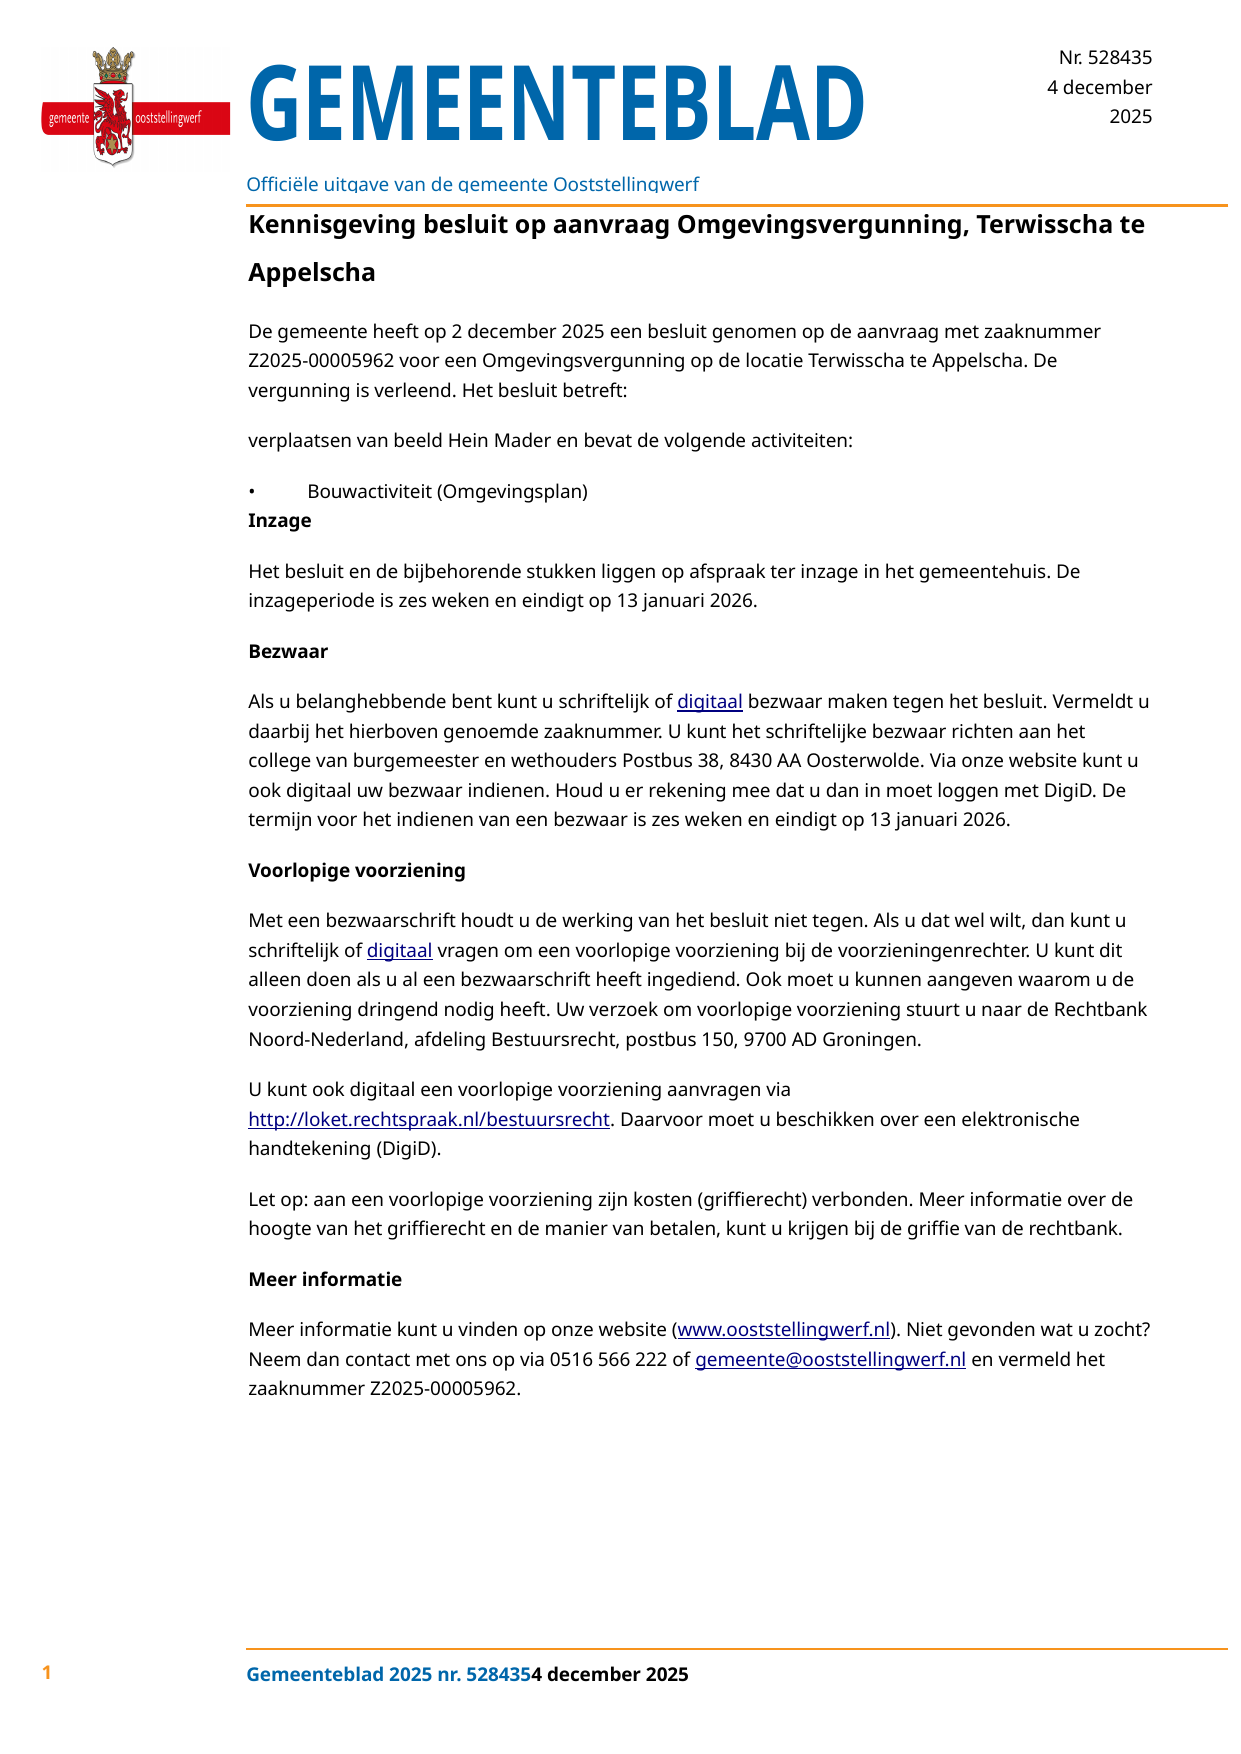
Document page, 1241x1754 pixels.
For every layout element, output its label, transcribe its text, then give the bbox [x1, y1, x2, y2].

text Bezwaar [248, 638, 1152, 664]
text Let op: aan een voorlopige voorziening zijn kosten (griffierecht) verbonden. Meer informatie over de hoogte van het griffierecht en de manier van betalen, kunt u krijgen bij de griffie van de rechtbank. [248, 1186, 1152, 1241]
text Inzage [248, 507, 1152, 533]
text Kennisgeving besluit op aanvraag Omgevingsvergunning, Terwisscha te Appelscha [248, 207, 1152, 288]
text verplaatsen van beeld Hein Mader en bevat de volgende activiteiten: [248, 427, 1152, 453]
text De gemeente heeft op 2 december 2025 een besluit genomen op de aanvraag met zaaknummer Z2025-00005962 voor een Omgevingsvergunning op de locatie Terwisscha te Appelscha. De vergunning is verleend. Het besluit betreft: [248, 318, 1152, 403]
text U kunt ook digitaal een voorlopige voorziening aanvragen via http://loket.rechtspraak.nl/bestuursrecht. Daarvoor moet u beschikken over een elektronische handtekening (DigiD). [248, 1076, 1152, 1161]
picture [41, 47, 231, 172]
list Bouwactiviteit (Omgevingsplan) [248, 478, 1152, 504]
text Meer informatie kunt u vinden op onze website (www.ooststellingwerf.nl). Niet gevonden wat u zocht? Neem dan contact met ons op via 0516 566 222 of gemeente@ooststellingwerf.nl en vermeld het zaaknummer Z2025-00005962. [248, 1316, 1152, 1401]
text Meer informatie [248, 1266, 1152, 1292]
text Het besluit en de bijbehorende stukken liggen op afspraak ter inzage in het gemeentehuis. De inzageperiode is zes weken en eindigt op 13 januari 2026. [248, 558, 1152, 613]
text Als u belanghebbende bent kunt u schriftelijk of digitaal bezwaar maken tegen het besluit. Vermeldt u daarbij het hierboven genoemde zaaknummer. U kunt het schriftelijke bezwaar richten aan het college van burgemeester en wethouders Postbus 38, 8430 AA Oosterwolde. Via onze website kunt u ook digitaal uw bezwaar indienen. Houd u er rekening mee dat u dan in moet loggen met DigiD. De termijn voor het indienen van een bezwaar is zes weken en eindigt op 13 januari 2026. [248, 688, 1152, 832]
text Voorlopige voorziening [248, 857, 1152, 883]
text Met een bezwaarschrift houdt u de werking van het besluit niet tegen. Als u dat wel wilt, dan kunt u schriftelijk of digitaal vragen om een voorlopige voorziening bij de voorzieningenrechter. U kunt dit alleen doen als u al een bezwaarschrift heeft ingediend. Ook moet u kunnen aangeven waarom u de voorziening dringend nodig heeft. Uw verzoek om voorlopige voorziening stuurt u naar de Rechtbank Noord-Nederland, afdeling Bestuursrecht, postbus 150, 9700 AD Groningen. [248, 907, 1152, 1052]
